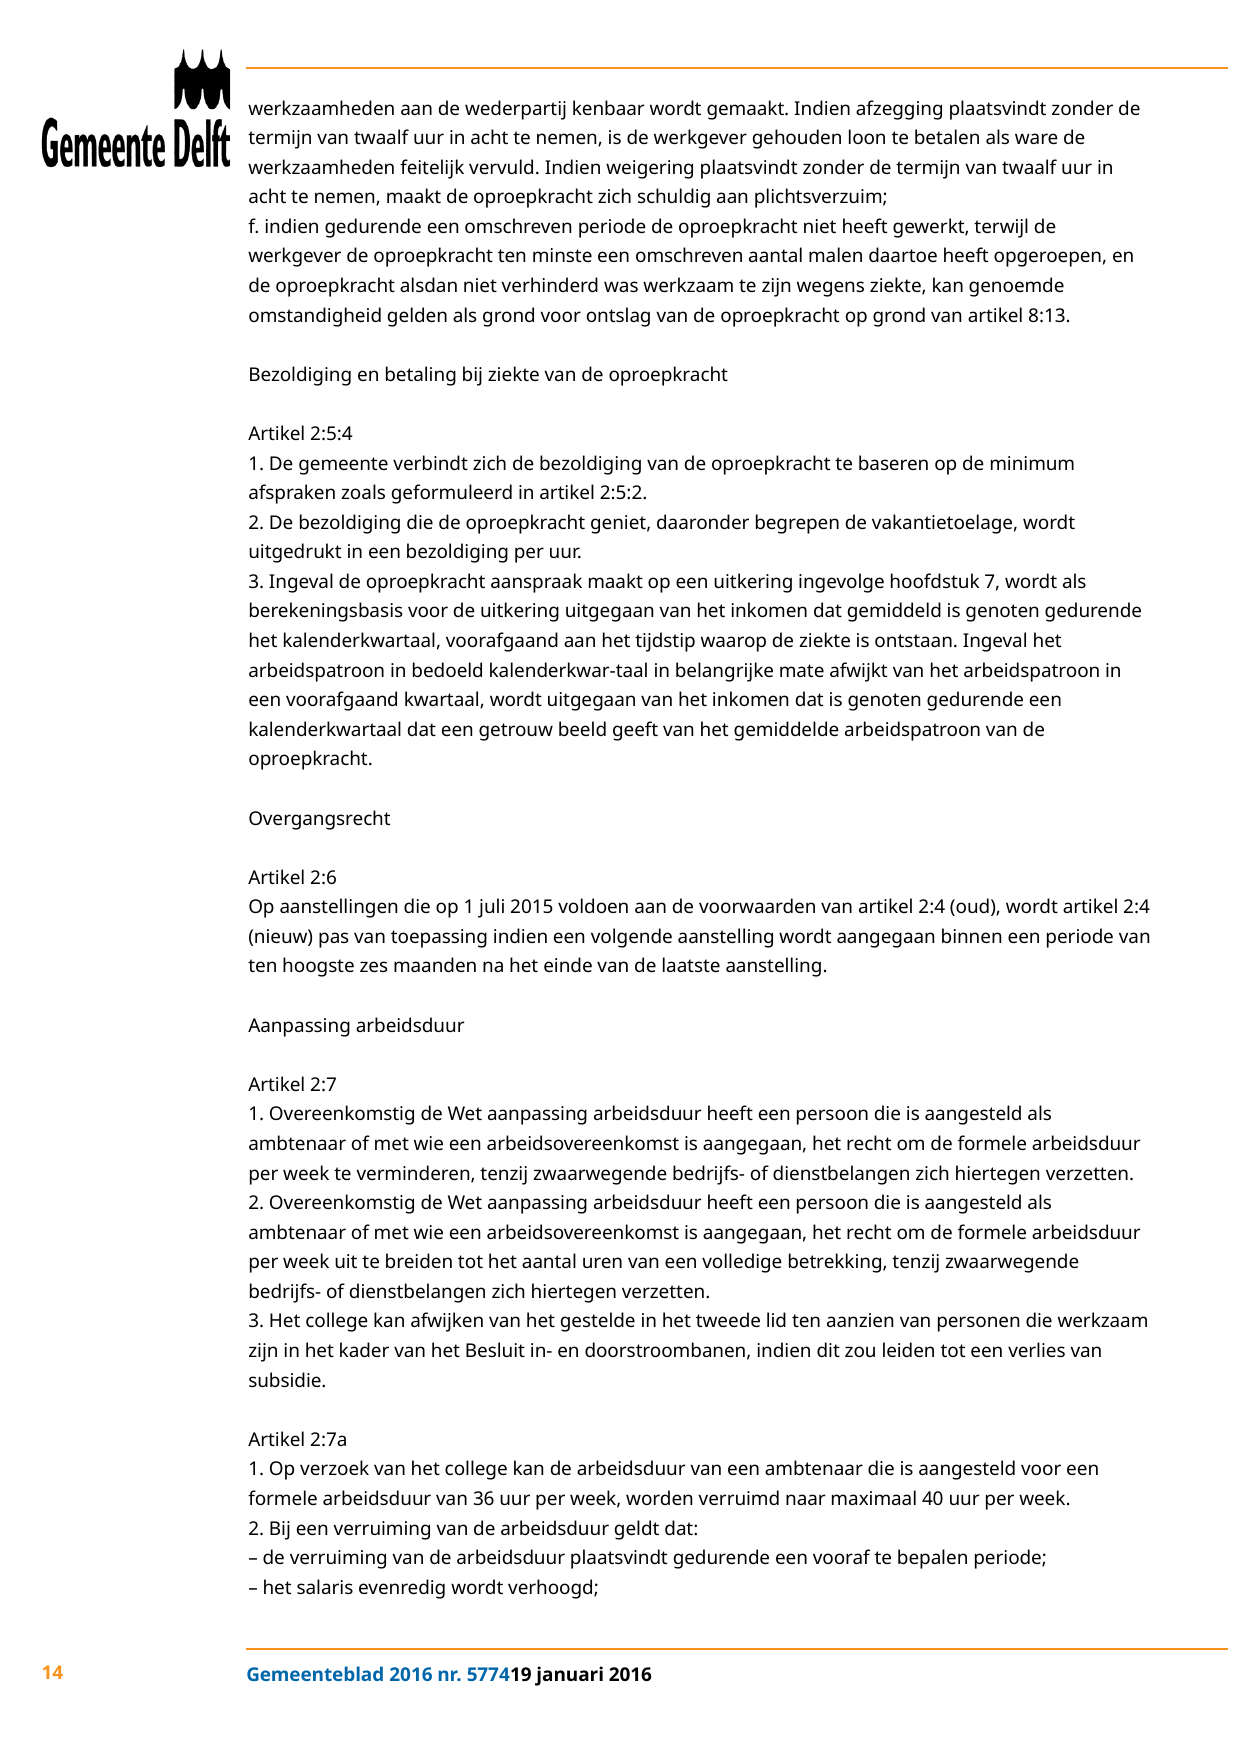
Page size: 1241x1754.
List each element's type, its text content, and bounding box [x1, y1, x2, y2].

text Artikel 2:6 [248, 864, 1152, 890]
text 1. Op verzoek van het college kan de arbeidsduur van een ambtenaar die is aangesteld voor een formele arbeidsduur van 36 uur per week, worden verruimd naar maximaal 40 uur per week. [248, 1456, 1152, 1511]
text Bezoldiging en betaling bij ziekte van de oproepkracht [248, 361, 1152, 387]
text werkzaamheden aan de wederpartij kenbaar wordt gemaakt. Indien afzegging plaatsvindt zonder de termijn van twaalf uur in acht te nemen, is de werkgever gehouden loon te betalen als ware de werkzaamheden feitelijk vervuld. Indien weigering plaatsvindt zonder de termijn van twaalf uur in acht te nemen, maakt de oproepkracht zich schuldig aan plichtsverzuim; [248, 95, 1152, 209]
text 2. De bezoldiging die de oproepkracht geniet, daaronder begrepen de vakantietoelage, wordt uitgedrukt in een bezoldiging per uur. [248, 509, 1152, 564]
text 3. Ingeval de oproepkracht aanspraak maakt op een uitkering ingevolge hoofdstuk 7, wordt als berekeningsbasis voor de uitkering uitgegaan van het inkomen dat gemiddeld is genoten gedurende het kalenderkwartaal, voorafgaand aan het tijdstip waarop de ziekte is ontstaan. Ingeval het arbeidspatroon in bedoeld kalenderkwar-taal in belangrijke mate afwijkt van het arbeidspatroon in een voorafgaand kwartaal, wordt uitgegaan van het inkomen dat is genoten gedurende een kalenderkwartaal dat een getrouw beeld geeft van het gemiddelde arbeidspatroon van de oproepkracht. [248, 568, 1152, 771]
text f. indien gedurende een omschreven periode de oproepkracht niet heeft gewerkt, terwijl de werkgever de oproepkracht ten minste een omschreven aantal malen daartoe heeft opgeroepen, en de oproepkracht alsdan niet verhinderd was werkzaam te zijn wegens ziekte, kan genoemde omstandigheid gelden als grond voor ontslag van de oproepkracht op grond van artikel 8:13. [248, 213, 1152, 328]
text Op aanstellingen die op 1 juli 2015 voldoen aan de voorwaarden van artikel 2:4 (oud), wordt artikel 2:4 (nieuw) pas van toepassing indien een volgende aanstelling wordt aangegaan binnen een periode van ten hoogste zes maanden na het einde van de laatste aanstelling. [248, 893, 1152, 978]
text 3. Het college kan afwijken van het gestelde in het tweede lid ten aanzien van personen die werkzaam zijn in het kader van het Besluit in- en doorstroombanen, indien dit zou leiden tot een verlies van subsidie. [248, 1308, 1152, 1393]
text 1. Overeenkomstig de Wet aanpassing arbeidsduur heeft een persoon die is aangesteld als ambtenaar of met wie een arbeidsovereenkomst is aangegaan, het recht om de formele arbeidsduur per week te verminderen, tenzij zwaarwegende bedrijfs- of dienstbelangen zich hiertegen verzetten. [248, 1101, 1152, 1186]
text – het salaris evenredig wordt verhoogd; [248, 1574, 1152, 1600]
text 1. De gemeente verbindt zich de bezoldiging van de oproepkracht te baseren op de minimum afspraken zoals geformuleerd in artikel 2:5:2. [248, 450, 1152, 505]
text Overgangsrecht [248, 805, 1152, 831]
text Artikel 2:5:4 [248, 420, 1152, 446]
picture [41, 47, 231, 172]
text Aanpassing arbeidsduur [248, 1012, 1152, 1038]
text 2. Overeenkomstig de Wet aanpassing arbeidsduur heeft een persoon die is aangesteld als ambtenaar of met wie een arbeidsovereenkomst is aangegaan, het recht om de formele arbeidsduur per week uit te breiden tot het aantal uren van een volledige betrekking, tenzij zwaarwegende bedrijfs- of dienstbelangen zich hiertegen verzetten. [248, 1189, 1152, 1304]
text – de verruiming van de arbeidsduur plaatsvindt gedurende een vooraf te bepalen periode; [248, 1544, 1152, 1570]
text 2. Bij een verruiming van de arbeidsduur geldt dat: [248, 1515, 1152, 1541]
text Artikel 2:7a [248, 1426, 1152, 1452]
text Artikel 2:7 [248, 1071, 1152, 1097]
